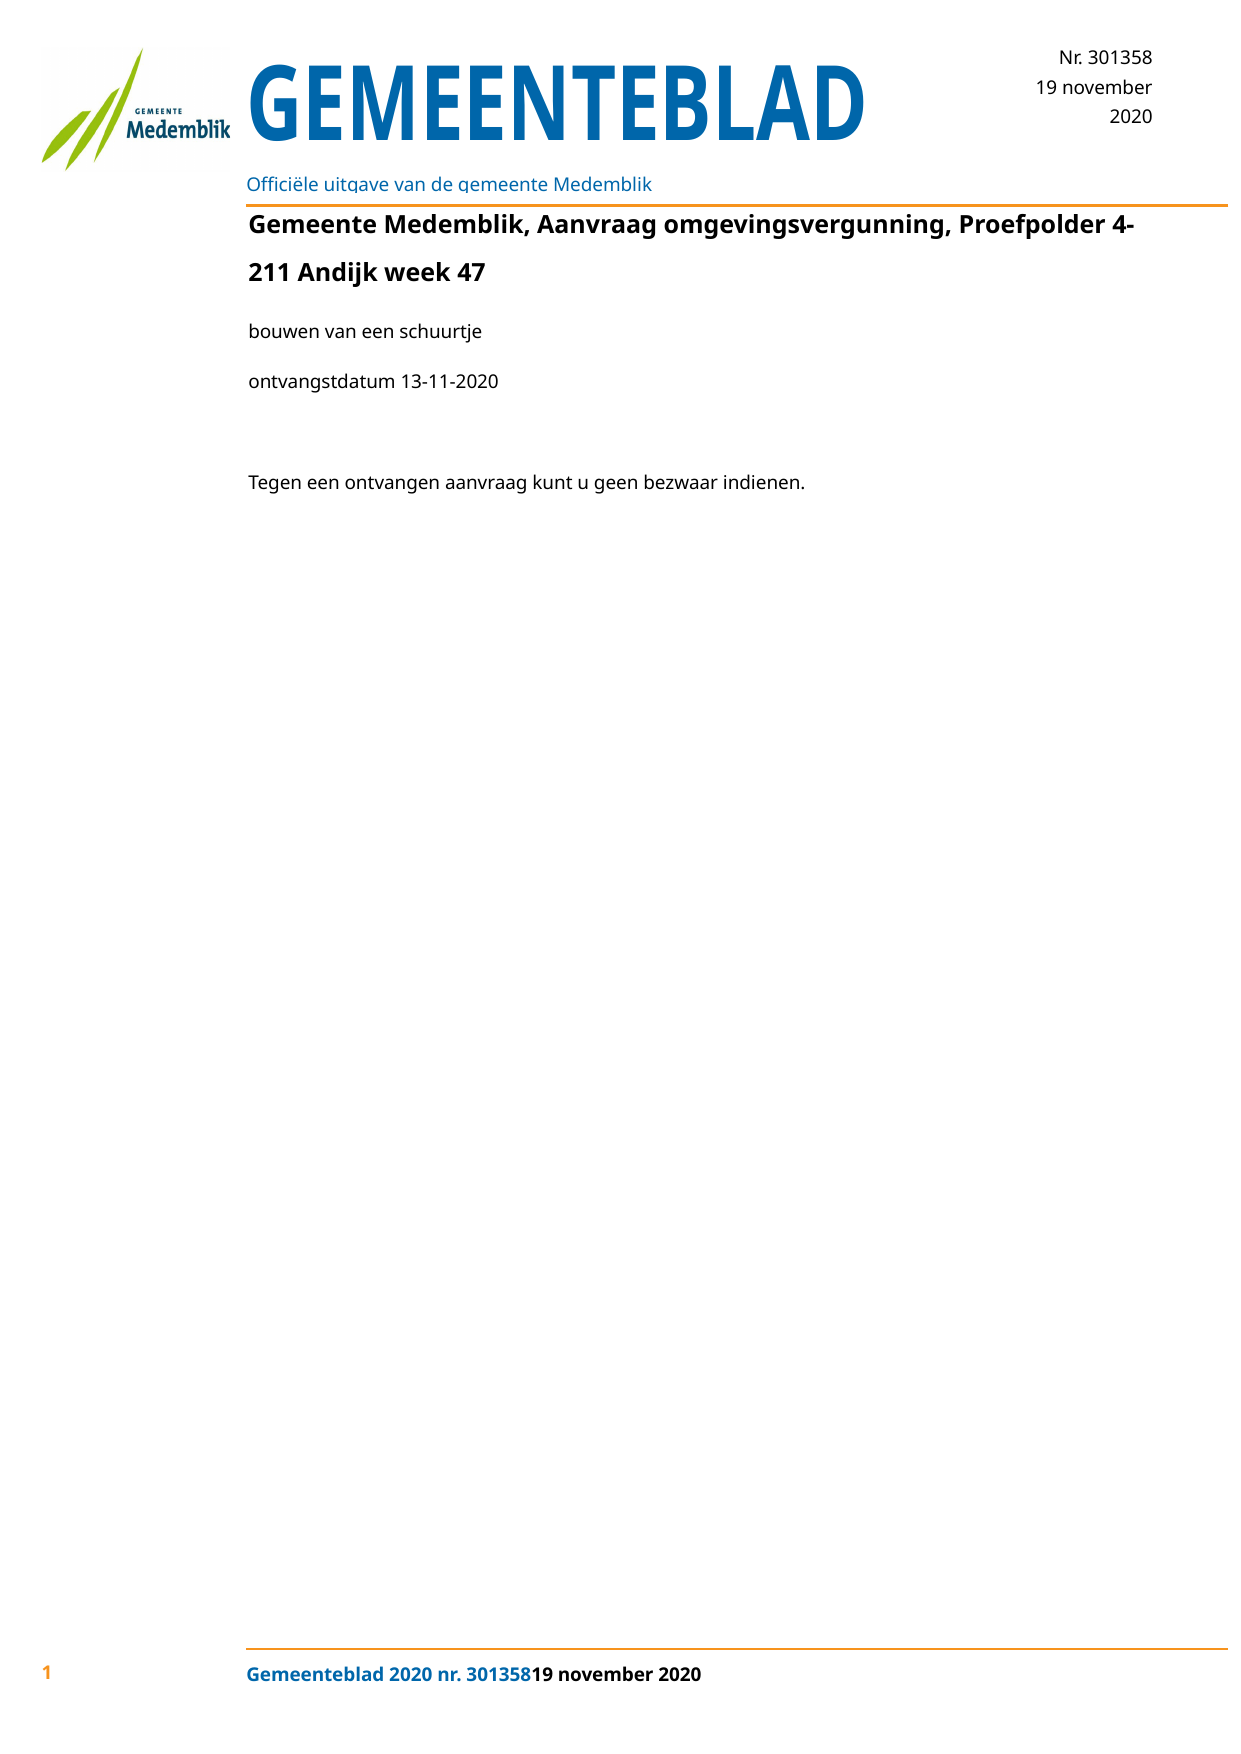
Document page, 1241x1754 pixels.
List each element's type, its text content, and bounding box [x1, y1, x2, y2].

text Gemeente Medemblik, Aanvraag omgevingsvergunning, Proefpolder 4-211 Andijk week 47 [248, 207, 1152, 288]
picture [41, 47, 231, 172]
text bouwen van een schuurtje [248, 318, 1152, 344]
text Tegen een ontvangen aanvraag kunt u geen bezwaar indienen. [248, 469, 1152, 495]
text ontvangstdatum 13-11-2020 [248, 368, 1152, 394]
